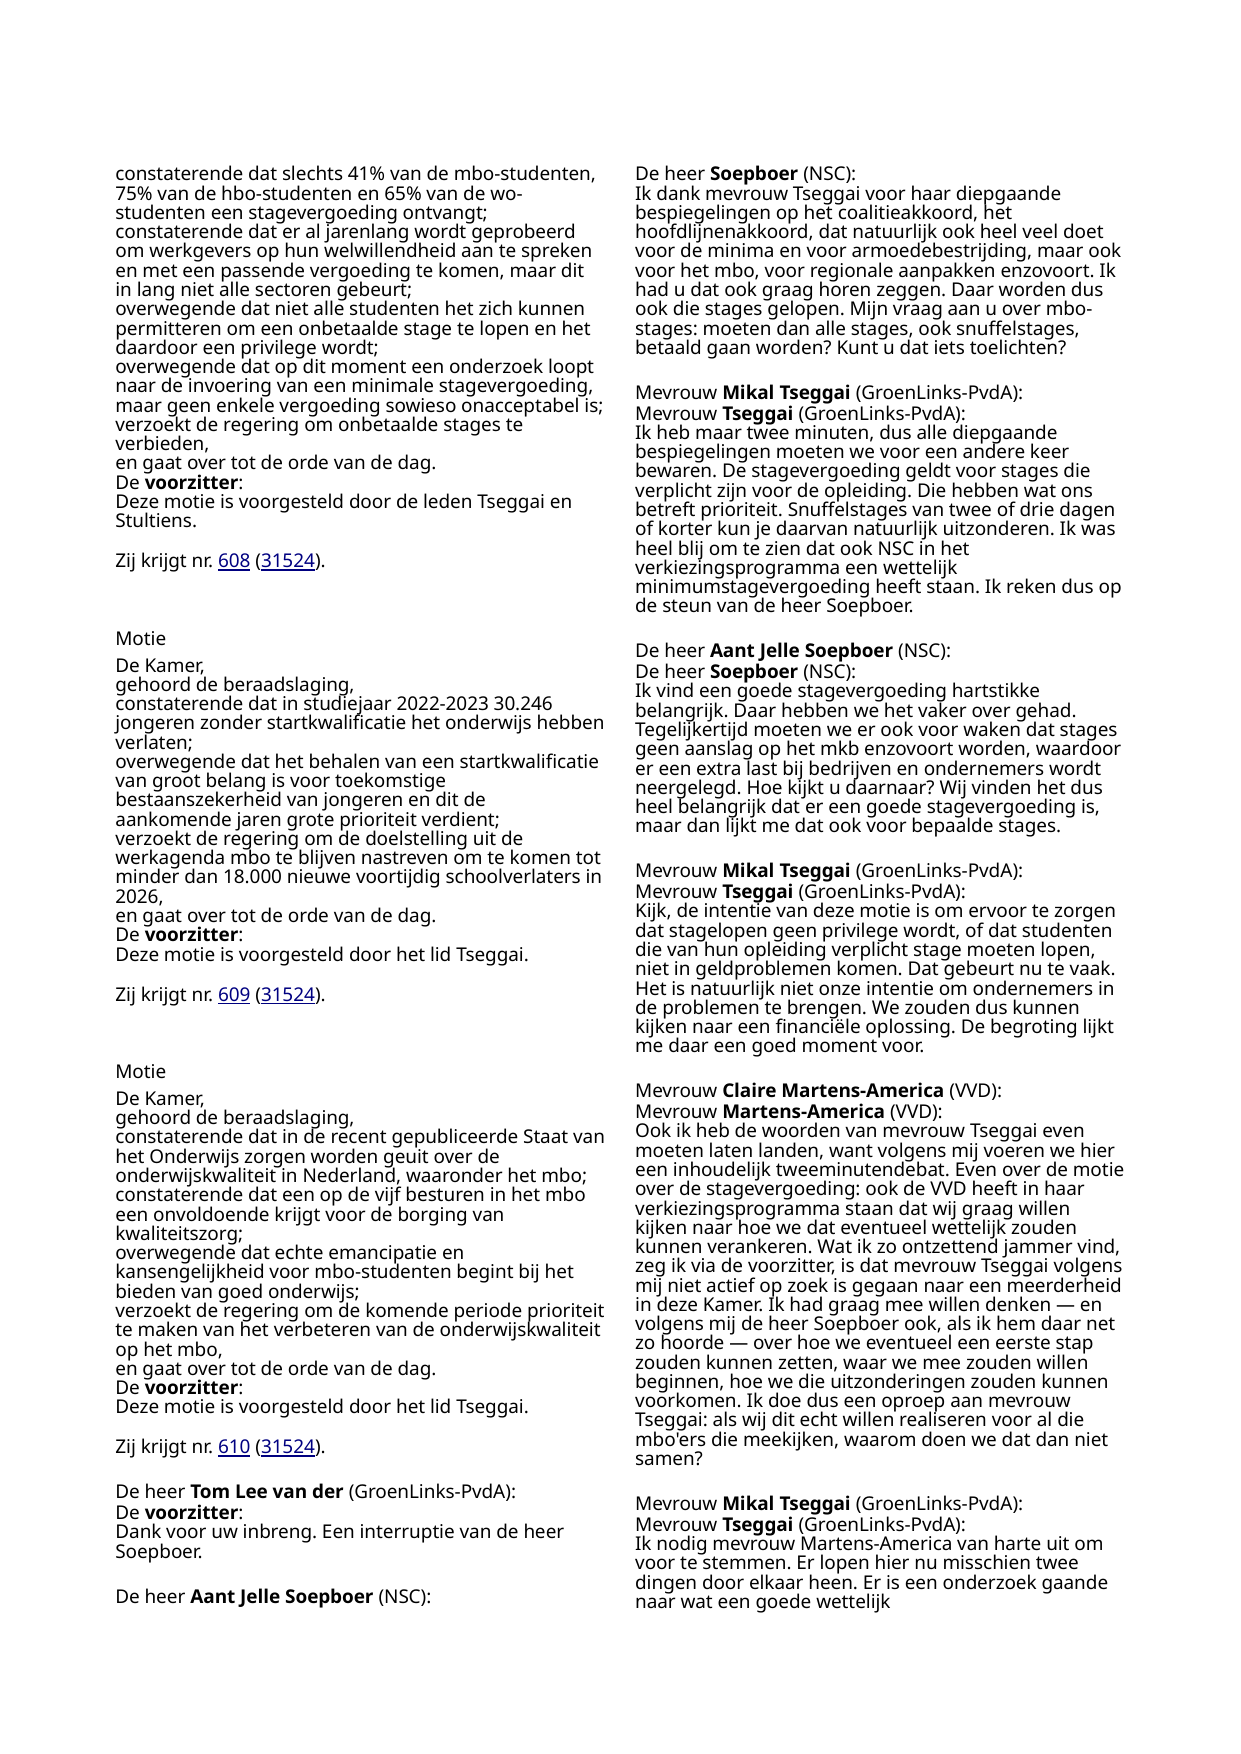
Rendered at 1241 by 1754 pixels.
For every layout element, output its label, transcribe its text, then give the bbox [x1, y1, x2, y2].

text verzoekt de regering om onbetaalde stages te verbieden, [115, 416, 605, 454]
text De heer Tom Lee van der (GroenLinks-PvdA): [115, 1478, 605, 1504]
text Ik nodig mevrouw Martens-America van harte uit om voor te stemmen. Er lopen hier nu misschien twee dingen door elkaar heen. Er is een onderzoek gaande naar wat een goede wettelijk [635, 1535, 1125, 1612]
text Ik heb maar twee minuten, dus alle diepgaande bespiegelingen moeten we voor een andere keer bewaren. De stagevergoeding geldt voor stages die verplicht zijn voor de opleiding. Die hebben wat ons betreft prioriteit. Snuffelstages van twee of drie dagen of korter kun je daarvan natuurlijk uitzonderen. Ik was heel blij om te zien dat ook NSC in het verkiezingsprogramma een wettelijk minimumstagevergoeding heeft staan. Ik reken dus op de steun van de heer Soepboer. [635, 424, 1125, 617]
text Ik vind een goede stagevergoeding hartstikke belangrijk. Daar hebben we het vaker over gehad. Tegelijkertijd moeten we er ook voor waken dat stages geen aanslag op het mkb enzovoort worden, waardoor er een extra last bij bedrijven en ondernemers wordt neergelegd. Hoe kijkt u daarnaar? Wij vinden het dus heel belangrijk dat er een goede stagevergoeding is, maar dan lijkt me dat ook voor bepaalde stages. [635, 682, 1125, 837]
text De voorzitter: [115, 474, 605, 493]
text Kijk, de intentie van deze motie is om ervoor te zorgen dat stagelopen geen privilege wordt, of dat studenten die van hun opleiding verplicht stage moeten lopen, niet in geldproblemen komen. Dat gebeurt nu te vaak. Het is natuurlijk niet onze intentie om ondernemers in de problemen te brengen. We zouden dus kunnen kijken naar een financiële oplossing. De begroting lijkt me daar een goed moment voor. [635, 902, 1125, 1057]
text De voorzitter: [115, 1379, 605, 1398]
text Mevrouw Tseggai (GroenLinks-PvdA): [635, 883, 1125, 902]
text verzoekt de regering om de doelstelling uit de werkagenda mbo te blijven nastreven om te komen tot minder dan 18.000 nieuwe voortijdig schoolverlaters in 2026, [115, 830, 605, 907]
text constaterende dat slechts 41% van de mbo-studenten, 75% van de hbo-studenten en 65% van de wo-studenten een stagevergoeding ontvangt; [115, 165, 605, 223]
text Dank voor uw inbreng. Een interruptie van de heer Soepboer. [115, 1523, 605, 1562]
text Ook ik heb de woorden van mevrouw Tseggai even moeten laten landen, want volgens mij voeren we hier een inhoudelijk tweeminutendebat. Even over de motie over de stagevergoeding: ook de VVD heeft in haar verkiezingsprogramma staan dat wij graag willen kijken naar hoe we dat eventueel wettelijk zouden kunnen verankeren. Wat ik zo ontzettend jammer vind, zeg ik via de voorzitter, is dat mevrouw Tseggai volgens mij niet actief op zoek is gegaan naar een meerderheid in deze Kamer. Ik had graag mee willen denken — en volgens mij de heer Soepboer ook, als ik hem daar net zo hoorde — over hoe we eventueel een eerste stap zouden kunnen zetten, waar we mee zouden willen beginnen, hoe we die uitzonderingen zouden kunnen voorkomen. Ik doe dus een oproep aan mevrouw Tseggai: als wij dit echt willen realiseren voor al die mbo'ers die meekijken, waarom doen we dat dan niet samen? [635, 1122, 1125, 1469]
text De Kamer, [115, 657, 605, 676]
text Mevrouw Mikal Tseggai (GroenLinks-PvdA): [635, 379, 1125, 404]
text Zij krijgt nr. 608 (31524). [115, 552, 605, 571]
text overwegende dat niet alle studenten het zich kunnen permitteren om een onbetaalde stage te lopen en het daardoor een privilege wordt; [115, 300, 605, 358]
text en gaat over tot de orde van de dag. [115, 1360, 605, 1379]
text De heer Soepboer (NSC): [635, 663, 1125, 682]
text en gaat over tot de orde van de dag. [115, 454, 605, 474]
text De Kamer, [115, 1090, 605, 1109]
text overwegende dat echte emancipatie en kansengelijkheid voor mbo-studenten begint bij het bieden van goed onderwijs; [115, 1244, 605, 1302]
text constaterende dat in studiejaar 2022-2023 30.246 jongeren zonder startkwalificatie het onderwijs hebben verlaten; [115, 695, 605, 753]
text Zij krijgt nr. 609 (31524). [115, 986, 605, 1005]
text constaterende dat er al jarenlang wordt geprobeerd om werkgevers op hun welwillendheid aan te spreken en met een passende vergoeding te komen, maar dit in lang niet alle sectoren gebeurt; [115, 223, 605, 300]
text Mevrouw Martens-America (VVD): [635, 1103, 1125, 1122]
text Motie [115, 1058, 605, 1084]
text De heer Aant Jelle Soepboer (NSC): [115, 1583, 605, 1608]
text De heer Aant Jelle Soepboer (NSC): [635, 637, 1125, 663]
text De heer Soepboer (NSC): [635, 165, 1125, 184]
text De voorzitter: [115, 1504, 605, 1523]
text overwegende dat op dit moment een onderzoek loopt naar de invoering van een minimale stagevergoeding, maar geen enkele vergoeding sowieso onacceptabel is; [115, 358, 605, 416]
text en gaat over tot de orde van de dag. [115, 907, 605, 926]
text Mevrouw Mikal Tseggai (GroenLinks-PvdA): [635, 857, 1125, 883]
text Deze motie is voorgesteld door de leden Tseggai en Stultiens. [115, 493, 605, 531]
text De voorzitter: [115, 926, 605, 946]
text Motie [115, 625, 605, 651]
text Ik dank mevrouw Tseggai voor haar diepgaande bespiegelingen op het coalitieakkoord, het hoofdlijnenakkoord, dat natuurlijk ook heel veel doet voor de minima en voor armoedebestrijding, maar ook voor het mbo, voor regionale aanpakken enzovoort. Ik had u dat ook graag horen zeggen. Daar worden dus ook die stages gelopen. Mijn vraag aan u over mbo-stages: moeten dan alle stages, ook snuffelstages, betaald gaan worden? Kunt u dat iets toelichten? [635, 184, 1125, 358]
text verzoekt de regering om de komende periode prioriteit te maken van het verbeteren van de onderwijskwaliteit op het mbo, [115, 1302, 605, 1360]
text overwegende dat het behalen van een startkwalificatie van groot belang is voor toekomstige bestaanszekerheid van jongeren en dit de aankomende jaren grote prioriteit verdient; [115, 753, 605, 830]
text constaterende dat een op de vijf besturen in het mbo een onvoldoende krijgt voor de borging van kwaliteitszorg; [115, 1186, 605, 1244]
text Mevrouw Tseggai (GroenLinks-PvdA): [635, 404, 1125, 424]
text Mevrouw Tseggai (GroenLinks-PvdA): [635, 1516, 1125, 1535]
text Deze motie is voorgesteld door het lid Tseggai. [115, 1398, 605, 1418]
text Deze motie is voorgesteld door het lid Tseggai. [115, 946, 605, 965]
text gehoord de beraadslaging, [115, 1109, 605, 1128]
text Zij krijgt nr. 610 (31524). [115, 1438, 605, 1458]
text Mevrouw Mikal Tseggai (GroenLinks-PvdA): [635, 1490, 1125, 1516]
text constaterende dat in de recent gepubliceerde Staat van het Onderwijs zorgen worden geuit over de onderwijskwaliteit in Nederland, waaronder het mbo; [115, 1128, 605, 1186]
text Mevrouw Claire Martens-America (VVD): [635, 1077, 1125, 1103]
text gehoord de beraadslaging, [115, 676, 605, 695]
